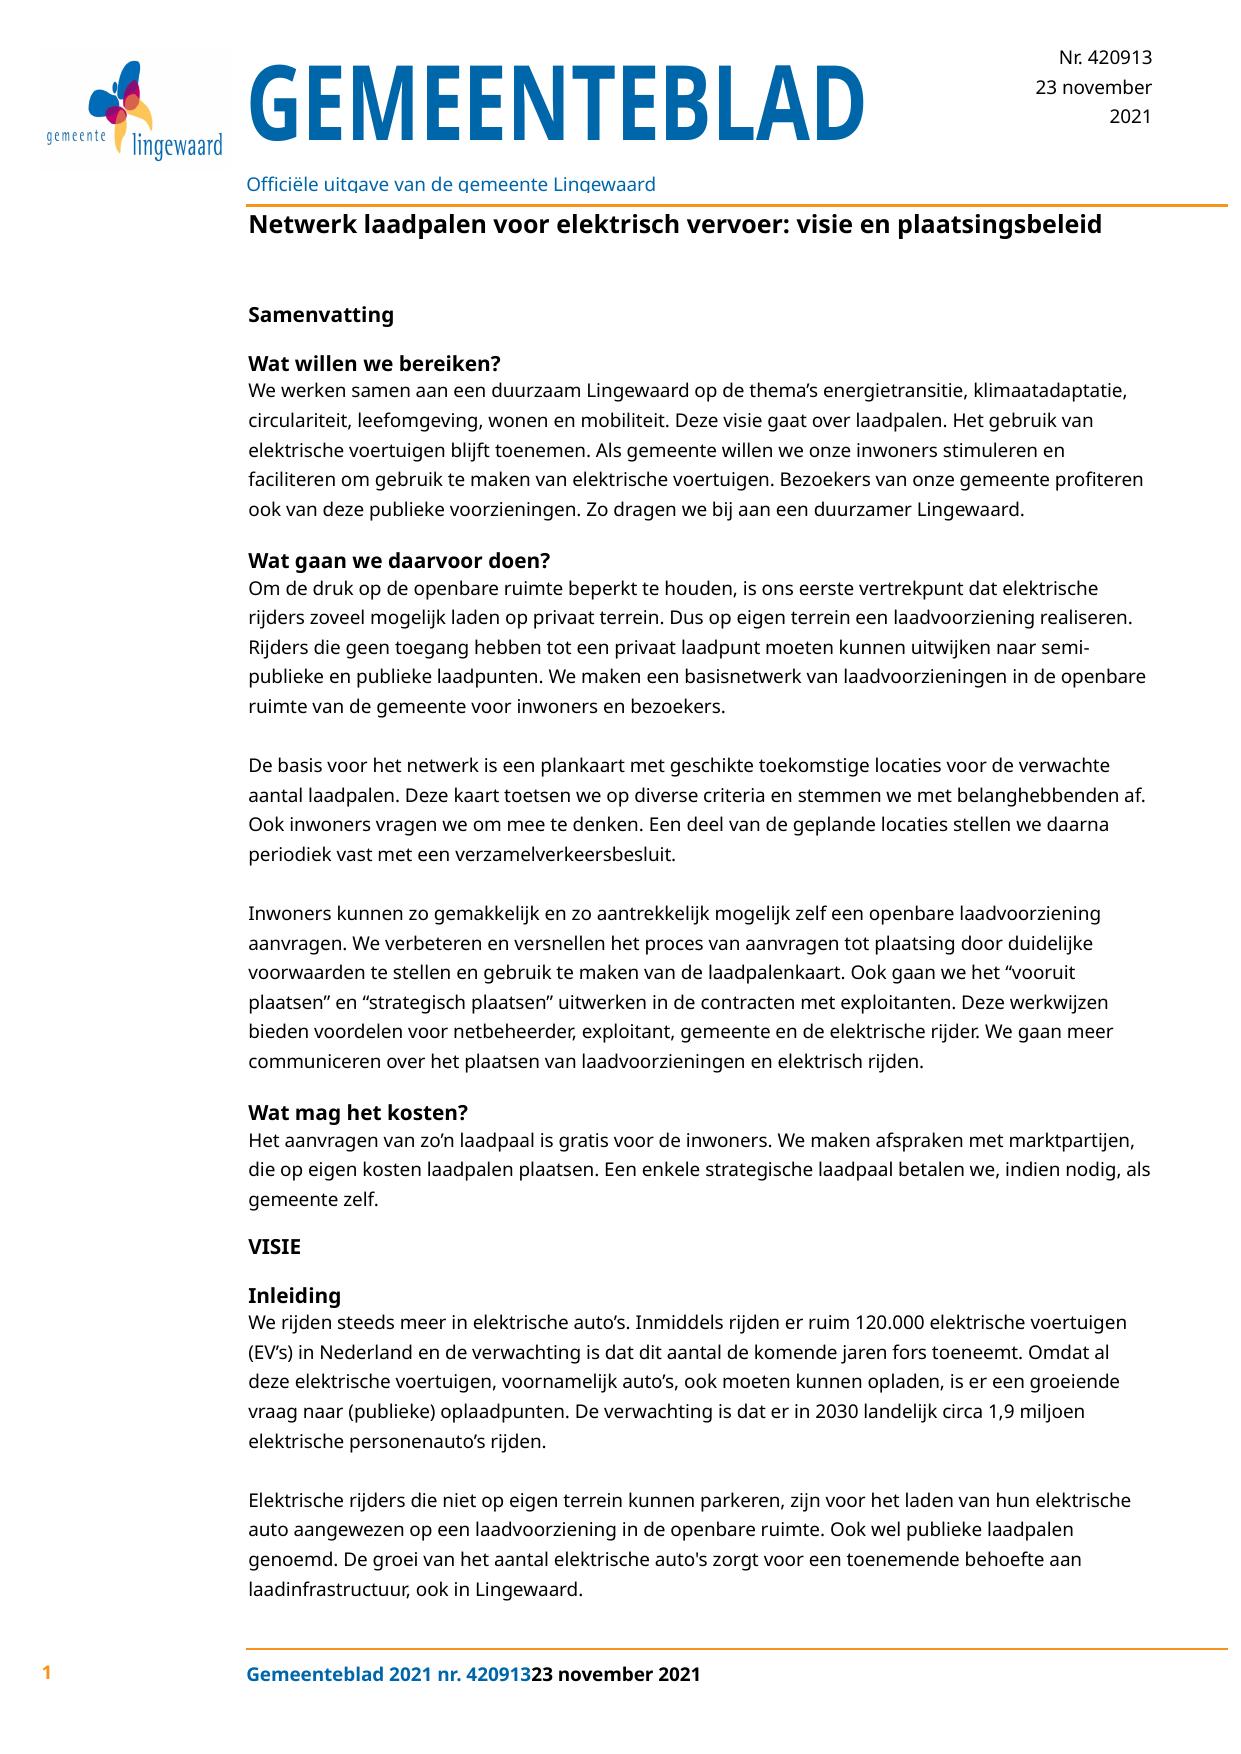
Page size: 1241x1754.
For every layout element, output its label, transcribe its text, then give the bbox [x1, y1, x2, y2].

text De basis voor het netwerk is een plankaart met geschikte toekomstige locaties voor de verwachte aantal laadpalen. Deze kaart toetsen we op diverse criteria en stemmen we met belanghebbenden af. Ook inwoners vragen we om mee te denken. Een deel van de geplande locaties stellen we daarna periodiek vast met een verzamelverkeersbesluit. [248, 752, 1152, 867]
text VISIE [248, 1232, 1152, 1260]
text Elektrische rijders die niet op eigen terrein kunnen parkeren, zijn voor het laden van hun elektrische auto aangewezen op een laadvoorziening in de openbare ruimte. Ook wel publieke laadpalen genoemd. De groei van het aantal elektrische auto's zorgt voor een toenemende behoefte aan laadinfrastructuur, ook in Lingewaard. [248, 1487, 1152, 1601]
picture [41, 47, 231, 172]
text Netwerk laadpalen voor elektrisch vervoer: visie en plaatsingsbeleid [248, 207, 1152, 241]
text Het aanvragen van zo’n laadpaal is gratis voor de inwoners. We maken afspraken met marktpartijen, die op eigen kosten laadpalen plaatsen. Een enkele strategische laadpaal betalen we, indien nodig, als gemeente zelf. [248, 1127, 1152, 1212]
text Wat gaan we daarvoor doen? [248, 546, 1152, 575]
text Inleiding [248, 1281, 1152, 1309]
text Wat willen we bereiken? [248, 349, 1152, 378]
text Om de druk op de openbare ruimte beperkt te houden, is ons eerste vertrekpunt dat elektrische rijders zoveel mogelijk laden op privaat terrein. Dus op eigen terrein een laadvoorziening realiseren. Rijders die geen toegang hebben tot een privaat laadpunt moeten kunnen uitwijken naar semi-publieke en publieke laadpunten. We maken een basisnetwerk van laadvoorzieningen in de openbare ruimte van de gemeente voor inwoners en bezoekers. [248, 575, 1152, 719]
text Wat mag het kosten? [248, 1098, 1152, 1127]
text We rijden steeds meer in elektrische auto’s. Inmiddels rijden er ruim 120.000 elektrische voertuigen (EV’s) in Nederland en de verwachting is dat dit aantal de komende jaren fors toeneemt. Omdat al deze elektrische voertuigen, voornamelijk auto’s, ook moeten kunnen opladen, is er een groeiende vraag naar (publieke) oplaadpunten. De verwachting is dat er in 2030 landelijk circa 1,9 miljoen elektrische personenauto’s rijden. [248, 1309, 1152, 1453]
text Inwoners kunnen zo gemakkelijk en zo aantrekkelijk mogelijk zelf een openbare laadvoorziening aanvragen. We verbeteren en versnellen het proces van aanvragen tot plaatsing door duidelijke voorwaarden te stellen en gebruik te maken van de laadpalenkaart. Ook gaan we het “vooruit plaatsen” en “strategisch plaatsen” uitwerken in de contracten met exploitanten. Deze werkwijzen bieden voordelen voor netbeheerder, exploitant, gemeente en de elektrische rijder. We gaan meer communiceren over het plaatsen van laadvoorzieningen en elektrisch rijden. [248, 900, 1152, 1074]
text Samenvatting [248, 300, 1152, 328]
text We werken samen aan een duurzaam Lingewaard op de thema’s energietransitie, klimaatadaptatie, circulariteit, leefomgeving, wonen en mobiliteit. Deze visie gaat over laadpalen. Het gebruik van elektrische voertuigen blijft toenemen. Als gemeente willen we onze inwoners stimuleren en faciliteren om gebruik te maken van elektrische voertuigen. Bezoekers van onze gemeente profiteren ook van deze publieke voorzieningen. Zo dragen we bij aan een duurzamer Lingewaard. [248, 378, 1152, 522]
